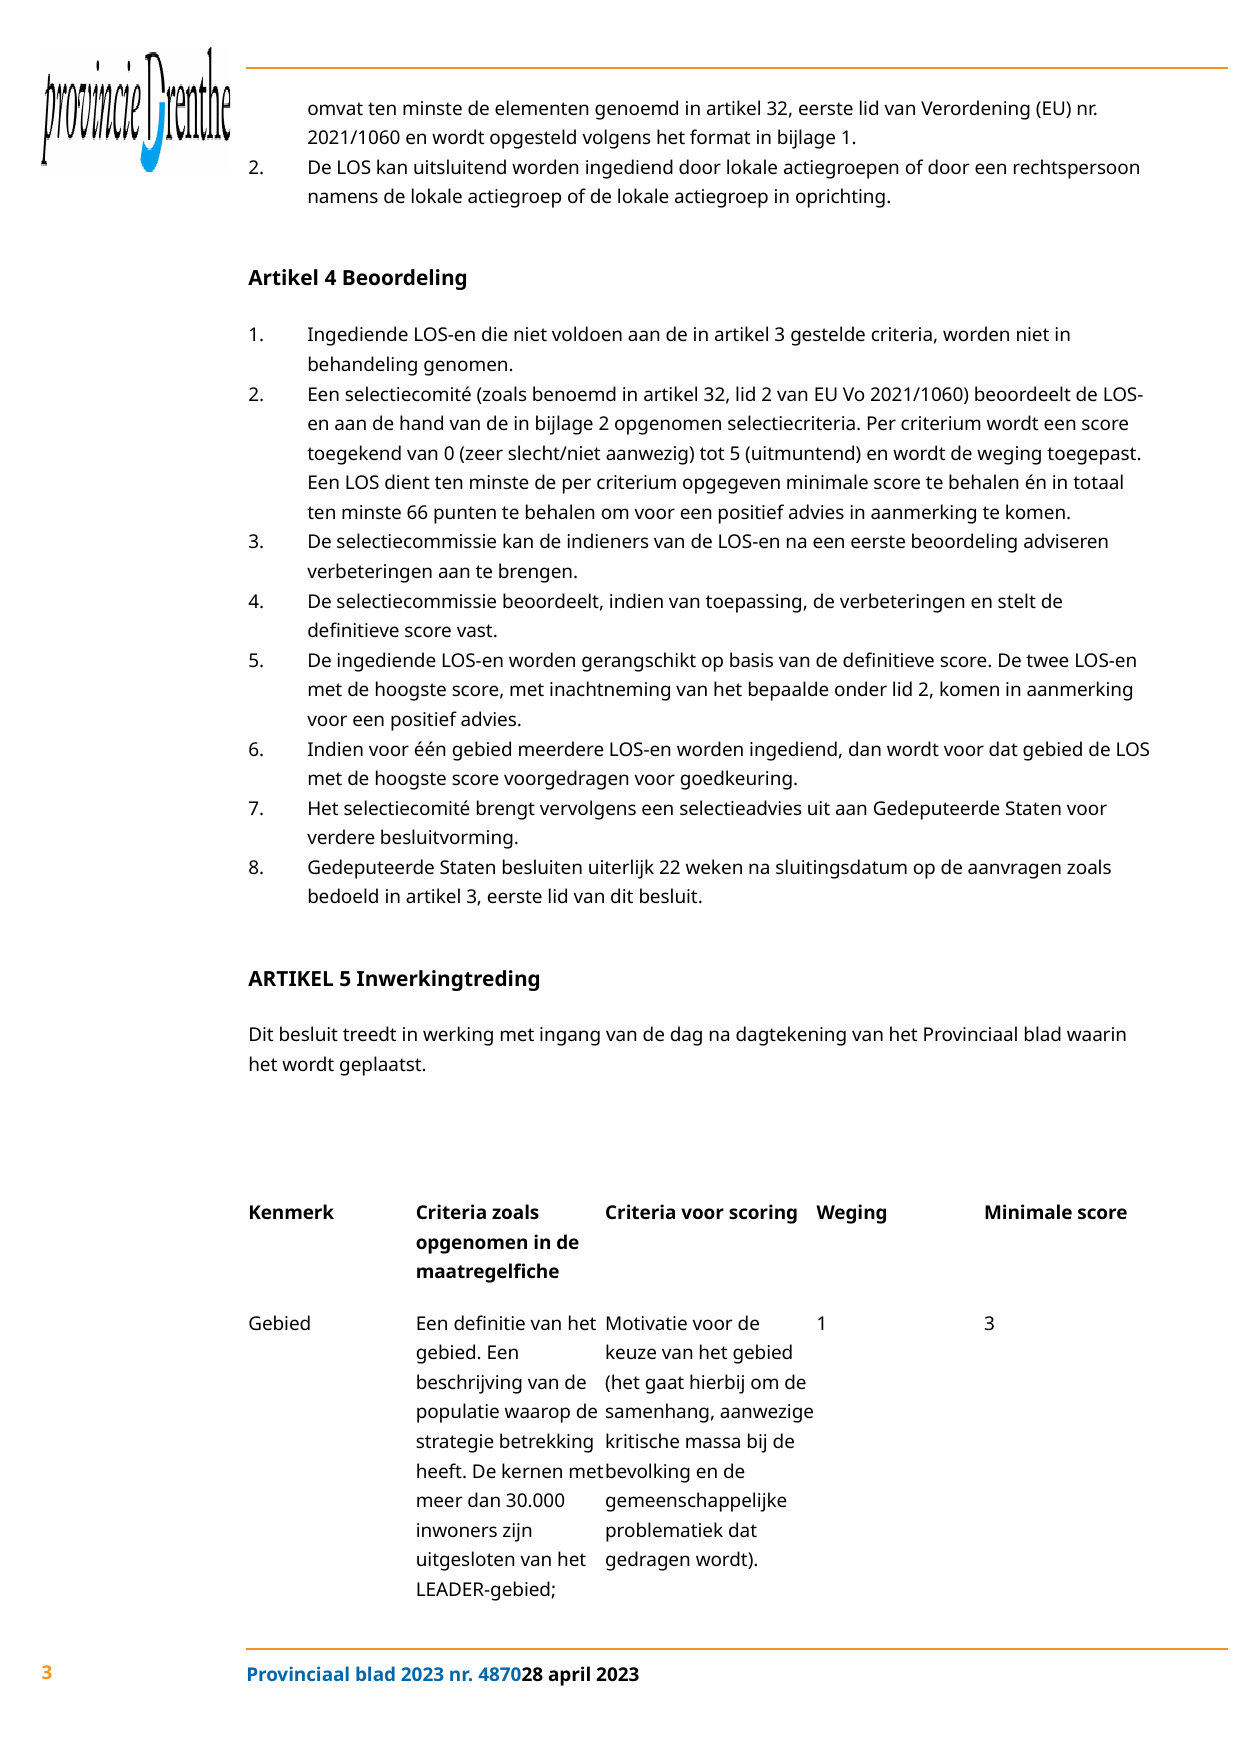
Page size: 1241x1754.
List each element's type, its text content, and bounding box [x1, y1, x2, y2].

list De LOS kan uitsluitend worden ingediend door lokale actiegroepen of door een rechtspersoon namens de lokale actiegroep of de lokale actiegroep in oprichting. [248, 154, 1152, 209]
text Dit besluit treedt in werking met ingang van de dag na dagtekening van het Provinciaal blad waarin het wordt geplaatst. [248, 1022, 1152, 1077]
list omvat ten minste de elementen genoemd in artikel 32, eerste lid van Verordening (EU) nr. 2021/1060 en wordt opgesteld volgens het format in bijlage 1. [248, 95, 1152, 150]
table_cell Motivatie voor de keuze van het gebied (het gaat hierbij om de samenhang, aanwezige kritische massa bij de bevolking en de gemeenschappelijke problematiek dat gedragen wordt). [605, 1310, 816, 1602]
list Ingediende LOS-en die niet voldoen aan de in artikel 3 gestelde criteria, worden niet in behandeling genomen. [248, 322, 1152, 377]
list Gedeputeerde Staten besluiten uiterlijk 22 weken na sluitingsdatum op de aanvragen zoals bedoeld in artikel 3, eerste lid van dit besluit. [248, 854, 1152, 909]
table_cell 1 [816, 1310, 984, 1602]
table_cell Gebied [248, 1310, 416, 1602]
list De ingediende LOS-en worden gerangschikt op basis van de definitieve score. De twee LOS-en met de hoogste score, met inachtneming van het bepaalde onder lid 2, komen in aanmerking voor een positief advies. [248, 647, 1152, 732]
table_cell [816, 1284, 984, 1310]
list Indien voor één gebied meerdere LOS-en worden ingediend, dan wordt voor dat gebied de LOS met de hoogste score voorgedragen voor goedkeuring. [248, 736, 1152, 791]
list Het selectiecomité brengt vervolgens een selectieadvies uit aan Gedeputeerde Staten voor verdere besluitvorming. [248, 795, 1152, 850]
table_header Criteria voor scoring [605, 1199, 816, 1284]
table_header Criteria zoals opgenomen in de maatregelfiche [416, 1199, 605, 1284]
text ARTIKEL 5 Inwerkingtreding [248, 964, 1152, 992]
table_cell [605, 1284, 816, 1310]
picture [41, 47, 231, 172]
table_cell [248, 1284, 416, 1310]
list De selectiecommissie beoordeelt, indien van toepassing, de verbeteringen en stelt de definitieve score vast. [248, 588, 1152, 643]
table_cell 3 [984, 1310, 1152, 1602]
table_header Minimale score [984, 1199, 1152, 1284]
text Artikel 4 Beoordeling [248, 263, 1152, 292]
list De selectiecommissie kan de indieners van de LOS-en na een eerste beoordeling adviseren verbeteringen aan te brengen. [248, 529, 1152, 584]
table_header Kenmerk [248, 1199, 416, 1284]
table_header Weging [816, 1199, 984, 1284]
table_cell [984, 1284, 1152, 1310]
list Een selectiecomité (zoals benoemd in artikel 32, lid 2 van EU Vo 2021/1060) beoordeelt de LOS-en aan de hand van de in bijlage 2 opgenomen selectiecriteria. Per criterium wordt een score toegekend van 0 (zeer slecht/niet aanwezig) tot 5 (uitmuntend) en wordt de weging toegepast. Een LOS dient ten minste de per criterium opgegeven minimale score te behalen én in totaal ten minste 66 punten te behalen om voor een positief advies in aanmerking te komen. [248, 381, 1152, 525]
table_cell [416, 1284, 605, 1310]
table_cell Een definitie van het gebied. Een beschrijving van de populatie waarop de strategie betrekking heeft. De kernen met meer dan 30.000 inwoners zijn uitgesloten van het LEADER-gebied; [416, 1310, 605, 1602]
